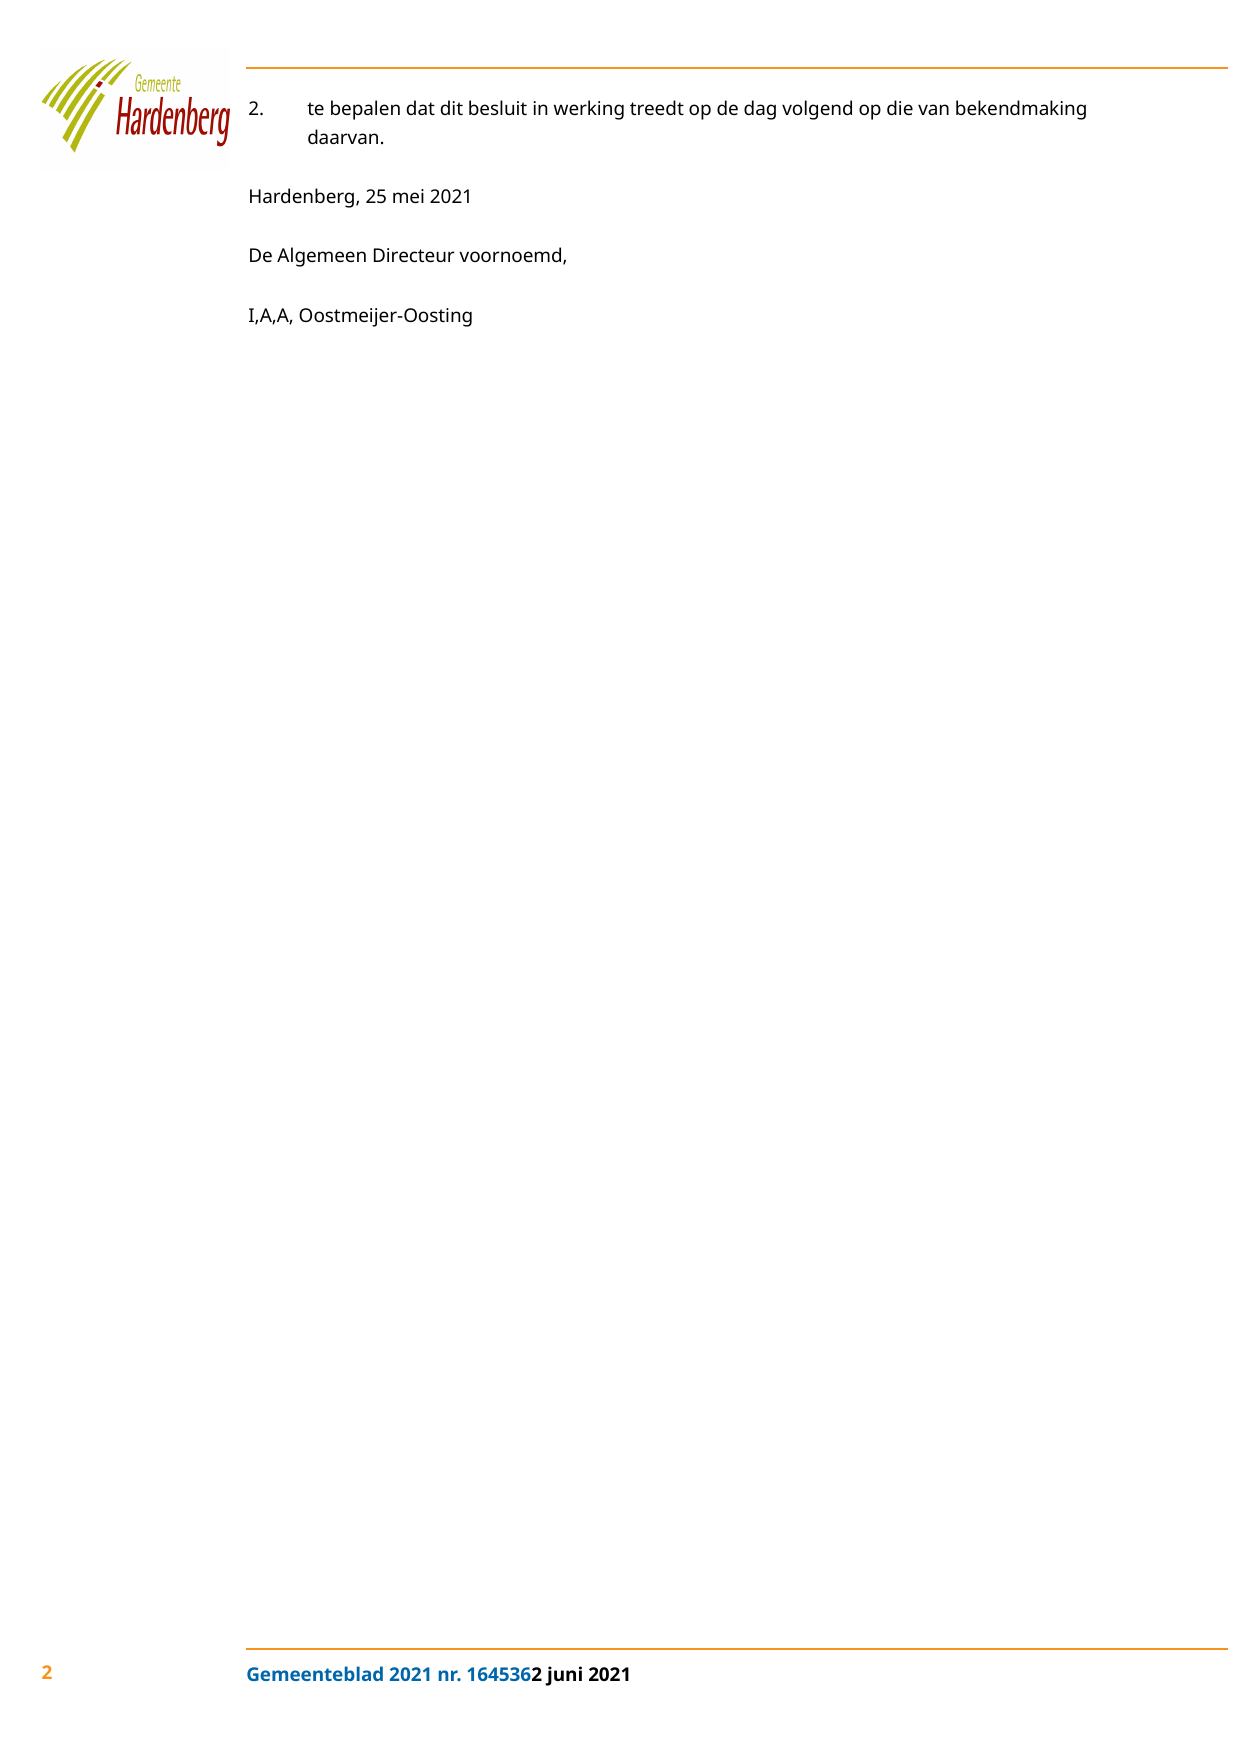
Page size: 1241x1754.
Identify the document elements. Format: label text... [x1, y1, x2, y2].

list te bepalen dat dit besluit in werking treedt op de dag volgend op die van bekendmaking daarvan. [248, 95, 1152, 150]
text I,A,A, Oostmeijer-Oosting [248, 302, 1152, 328]
text Hardenberg, 25 mei 2021 [248, 183, 1152, 209]
picture [41, 47, 231, 172]
text De Algemeen Directeur voornoemd, [248, 243, 1152, 268]
table_header [700, 357, 1152, 383]
table_header [248, 357, 700, 383]
